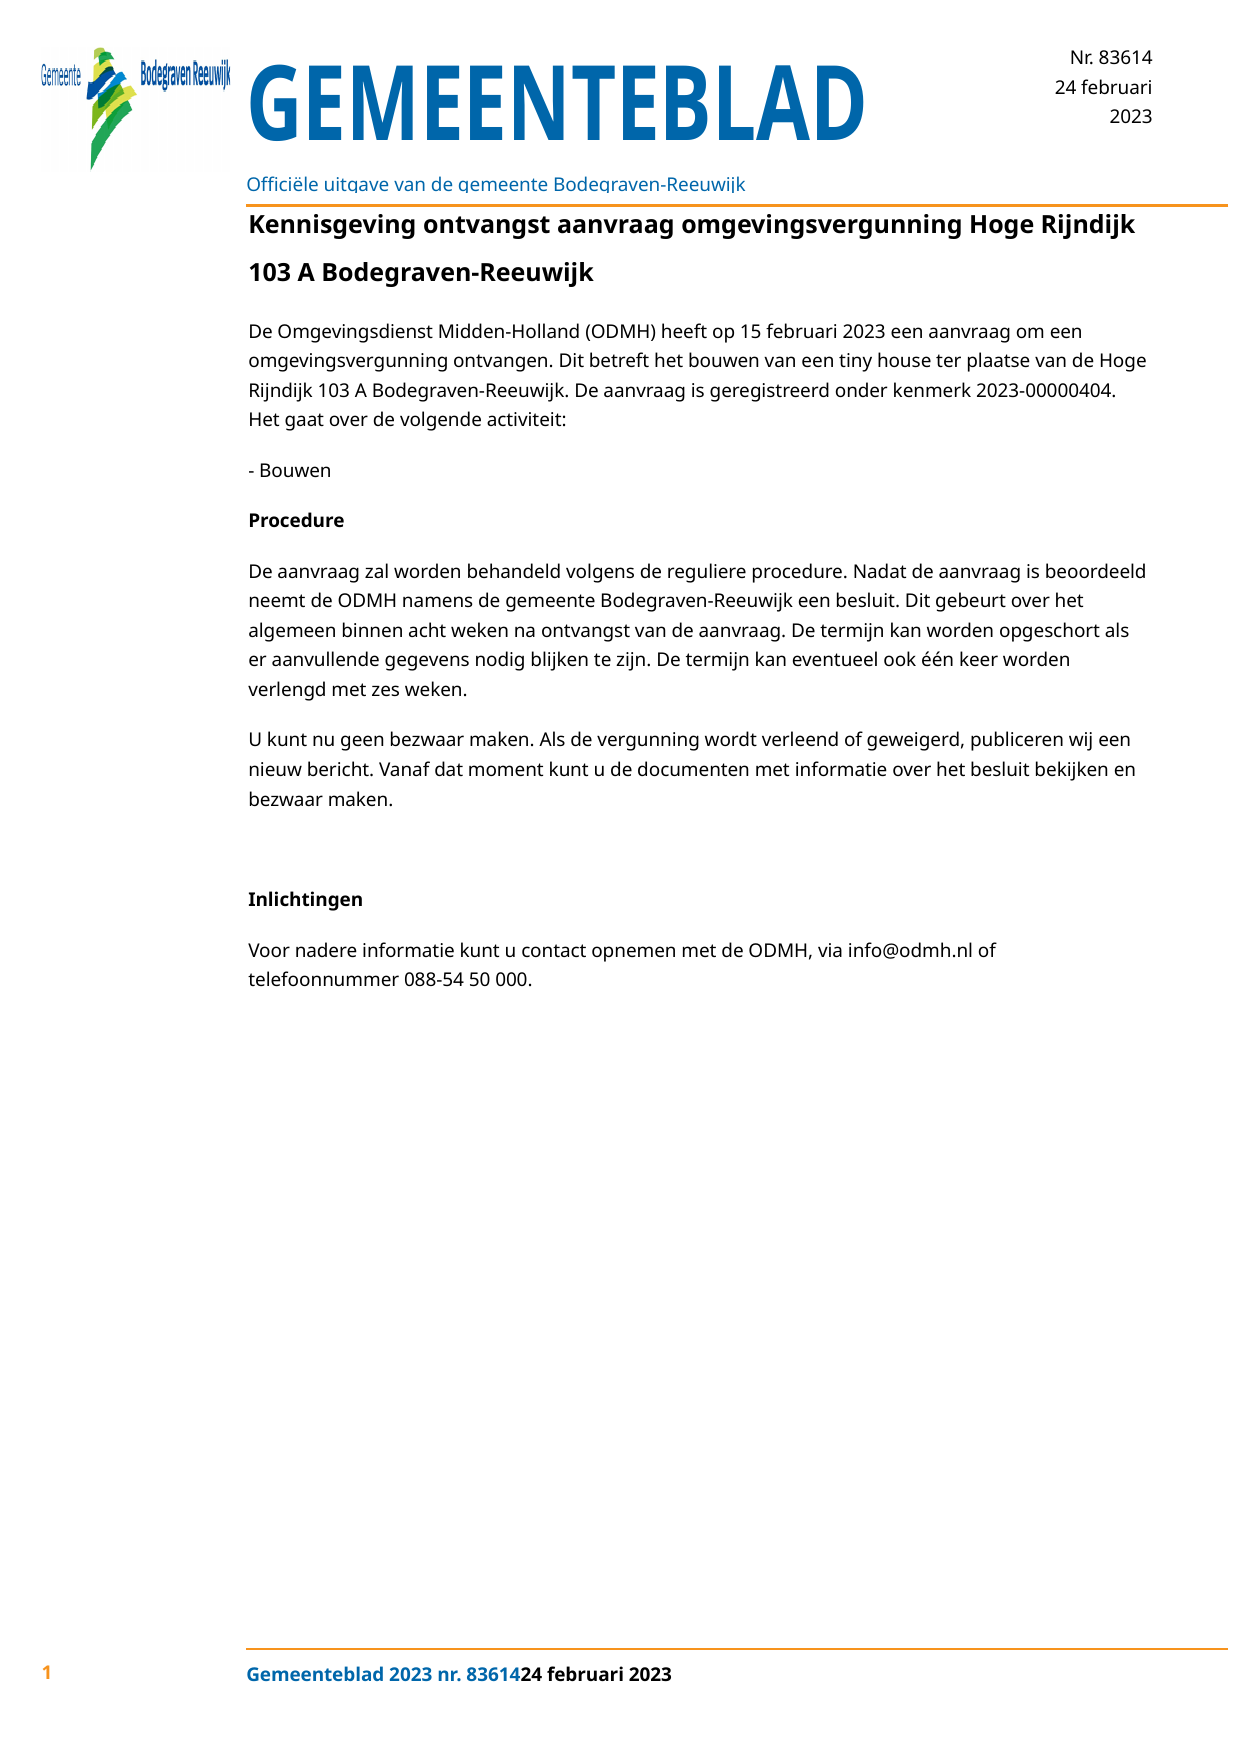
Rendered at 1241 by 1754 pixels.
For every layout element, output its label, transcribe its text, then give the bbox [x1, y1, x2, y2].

picture [41, 47, 231, 172]
text De aanvraag zal worden behandeld volgens de reguliere procedure. Nadat de aanvraag is beoordeeld neemt de ODMH namens de gemeente Bodegraven-Reeuwijk een besluit. Dit gebeurt over het algemeen binnen acht weken na ontvangst van de aanvraag. De termijn kan worden opgeschort als er aanvullende gegevens nodig blijken te zijn. De termijn kan eventueel ook één keer worden verlengd met zes weken. [248, 558, 1152, 702]
text Procedure [248, 507, 1152, 533]
text Inlichtingen [248, 887, 1152, 912]
text De Omgevingsdienst Midden-Holland (ODMH) heeft op 15 februari 2023 een aanvraag om een omgevingsvergunning ontvangen. Dit betreft het bouwen van een tiny house ter plaatse van de Hoge Rijndijk 103 A Bodegraven-Reeuwijk. De aanvraag is geregistreerd onder kenmerk 2023-00000404. Het gaat over de volgende activiteit: [248, 318, 1152, 432]
text U kunt nu geen bezwaar maken. Als de vergunning wordt verleend of geweigerd, publiceren wij een nieuw bericht. Vanaf dat moment kunt u de documenten met informatie over het besluit bekijken en bezwaar maken. [248, 727, 1152, 812]
text Voor nadere informatie kunt u contact opnemen met de ODMH, via info@odmh.nl of telefoonnummer 088-54 50 000. [248, 937, 1152, 992]
text - Bouwen [248, 457, 1152, 483]
text Kennisgeving ontvangst aanvraag omgevingsvergunning Hoge Rijndijk 103 A Bodegraven-Reeuwijk [248, 207, 1152, 288]
